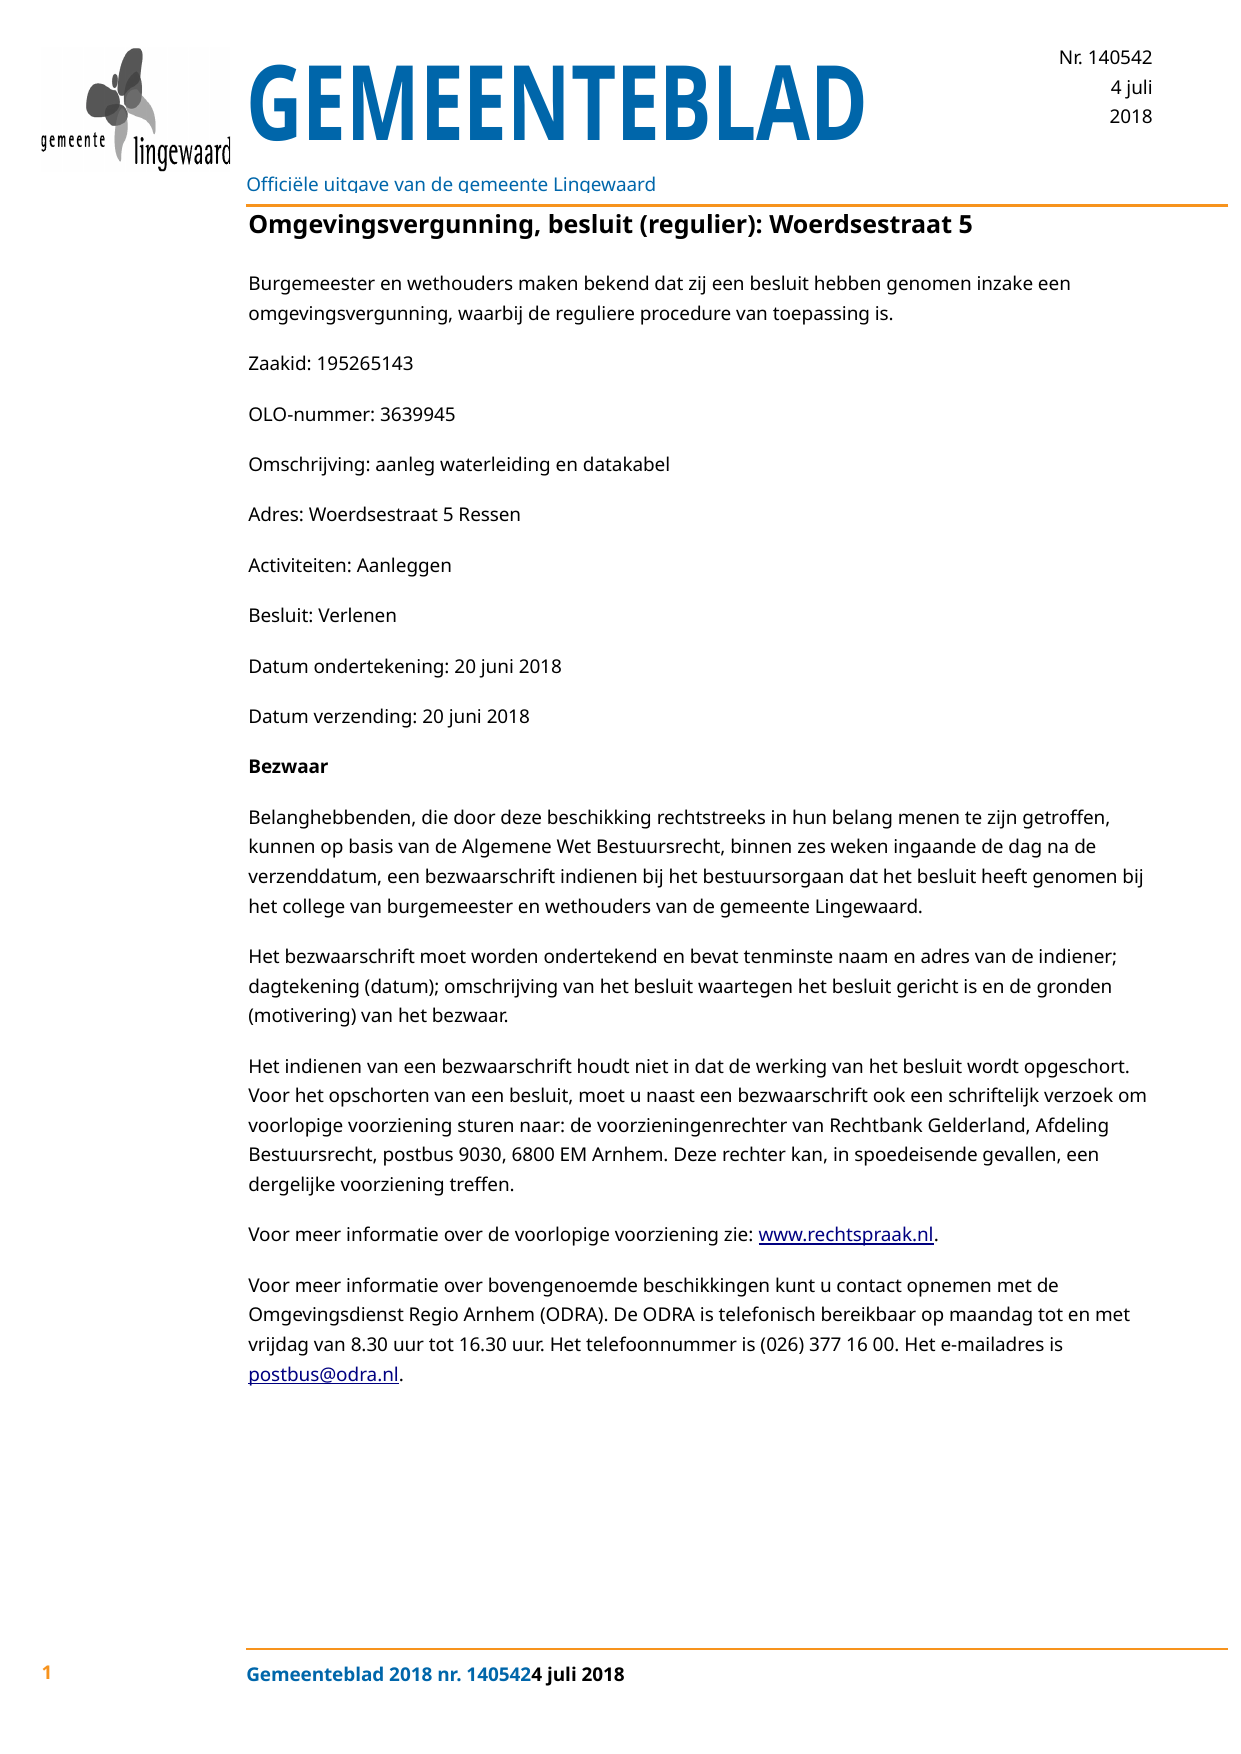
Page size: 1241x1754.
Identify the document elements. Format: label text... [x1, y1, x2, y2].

text Datum verzending: 20 juni 2018 [248, 703, 1152, 729]
text Burgemeester en wethouders maken bekend dat zij een besluit hebben genomen inzake een omgevingsvergunning, waarbij de reguliere procedure van toepassing is. [248, 270, 1152, 326]
text Omgevingsvergunning, besluit (regulier): Woerdsestraat 5 [248, 207, 1152, 241]
text Bezwaar [248, 754, 1152, 779]
text Voor meer informatie over de voorlopige voorziening zie: www.rechtspraak.nl. [248, 1222, 1152, 1247]
text Adres: Woerdsestraat 5 Ressen [248, 502, 1152, 527]
text Voor meer informatie over bovengenoemde beschikkingen kunt u contact opnemen met de Omgevingsdienst Regio Arnhem (ODRA). De ODRA is telefonisch bereikbaar op maandag tot en met vrijdag van 8.30 uur tot 16.30 uur. Het telefoonnummer is (026) 377 16 00. Het e-mailadres is postbus@odra.nl. [248, 1272, 1152, 1386]
text Het indienen van een bezwaarschrift houdt niet in dat de werking van het besluit wordt opgeschort. Voor het opschorten van een besluit, moet u naast een bezwaarschrift ook een schriftelijk verzoek om voorlopige voorziening sturen naar: de voorzieningenrechter van Rechtbank Gelderland, Afdeling Bestuursrecht, postbus 9030, 6800 EM Arnhem. Deze rechter kan, in spoedeisende gevallen, een dergelijke voorziening treffen. [248, 1053, 1152, 1197]
text Het bezwaarschrift moet worden ondertekend en bevat tenminste naam en adres van de indiener; dagtekening (datum); omschrijving van het besluit waartegen het besluit gericht is en de gronden (motivering) van het bezwaar. [248, 943, 1152, 1028]
text Omschrijving: aanleg waterleiding en datakabel [248, 451, 1152, 477]
text Belanghebbenden, die door deze beschikking rechtstreeks in hun belang menen te zijn getroffen, kunnen op basis van de Algemene Wet Bestuursrecht, binnen zes weken ingaande de dag na de verzenddatum, een bezwaarschrift indienen bij het bestuursorgaan dat het besluit heeft genomen bij het college van burgemeester en wethouders van de gemeente Lingewaard. [248, 804, 1152, 918]
picture [41, 47, 231, 172]
text OLO-nummer: 3639945 [248, 401, 1152, 426]
text Besluit: Verlenen [248, 602, 1152, 628]
text Zaakid: 195265143 [248, 350, 1152, 376]
text Datum ondertekening: 20 juni 2018 [248, 653, 1152, 678]
text Activiteiten: Aanleggen [248, 552, 1152, 578]
